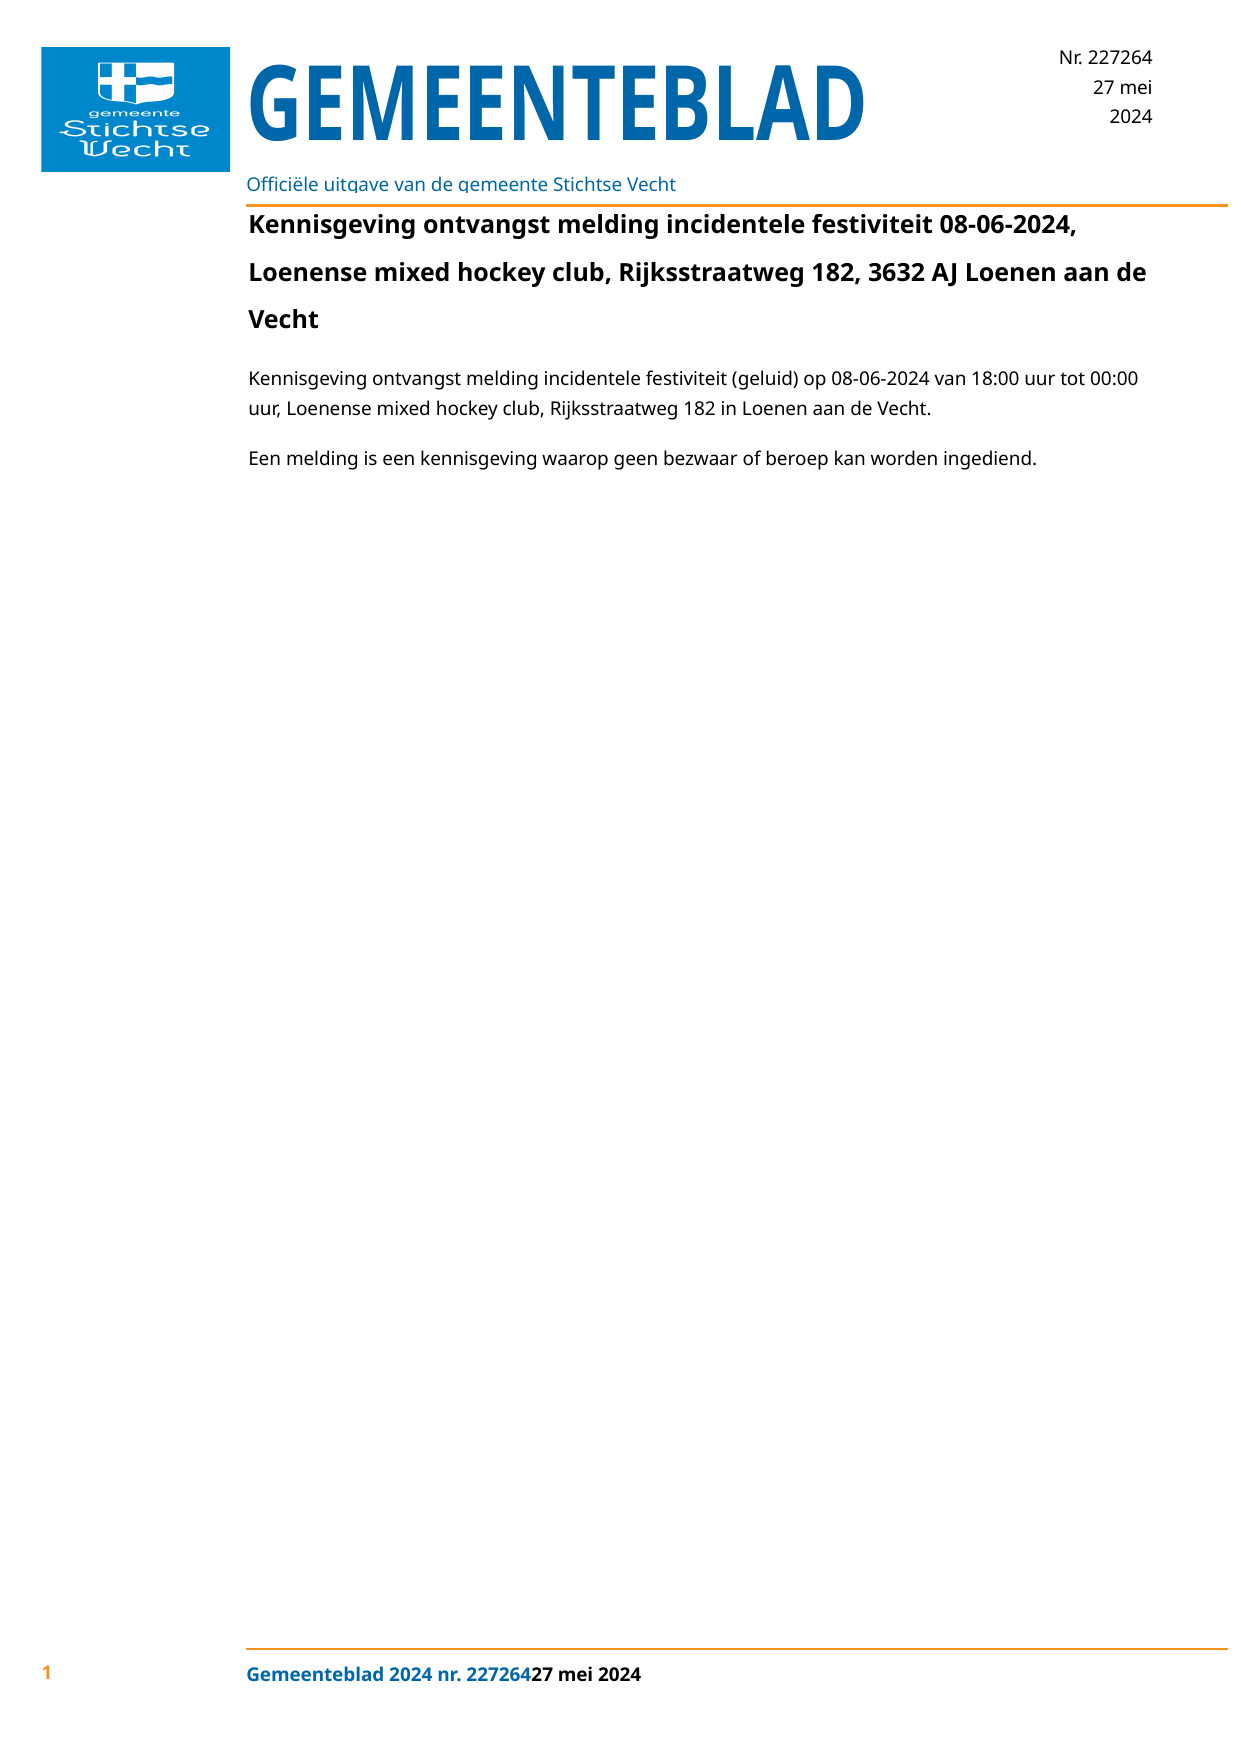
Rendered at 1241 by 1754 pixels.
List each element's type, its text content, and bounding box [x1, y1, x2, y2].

picture [99, 63, 135, 101]
picture [137, 63, 174, 103]
text Kennisgeving ontvangst melding incidentele festiviteit 08-06-2024, Loenense mixed hockey club, Rijksstraatweg 182, 3632 AJ Loenen aan de Vecht [248, 207, 1152, 336]
text Kennisgeving ontvangst melding incidentele festiviteit (geluid) op 08-06-2024 van 18:00 uur tot 00:00 uur, Loenense mixed hockey club, Rijksstraatweg 182 in Loenen aan de Vecht. [248, 366, 1152, 421]
text Een melding is een kennisgeving waarop geen bezwaar of beroep kan worden ingediend. [248, 446, 1152, 471]
